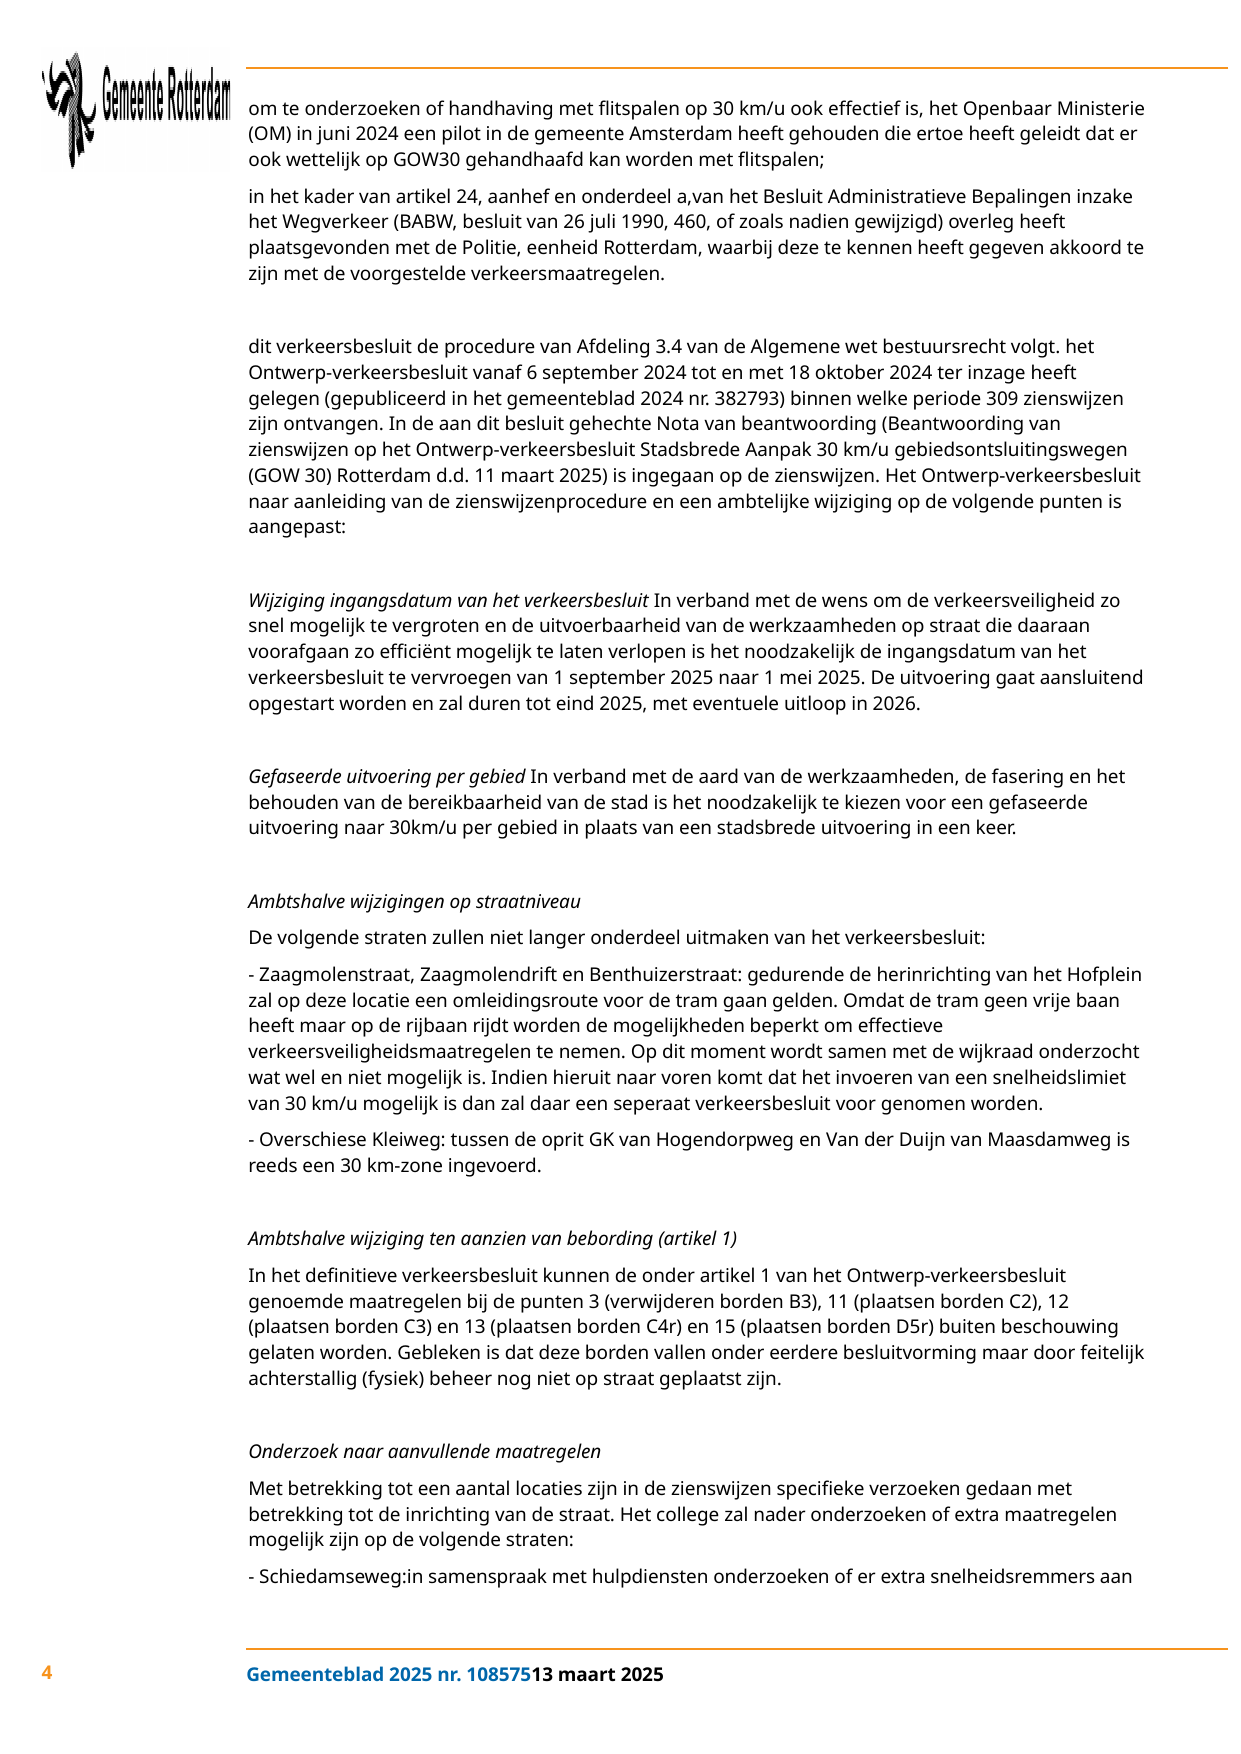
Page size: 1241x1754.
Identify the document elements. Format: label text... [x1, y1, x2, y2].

text in het kader van artikel 24, aanhef en onderdeel a,van het Besluit Administratieve Bepalingen inzake het Wegverkeer (BABW, besluit van 26 juli 1990, 460, of zoals nadien gewijzigd) overleg heeft plaatsgevonden met de Politie, eenheid Rotterdam, waarbij deze te kennen heeft gegeven akkoord te zijn met de voorgestelde verkeersmaatregelen. [248, 183, 1152, 286]
text Ambtshalve wijziging ten aanzien van bebording (artikel 1) [248, 1226, 1152, 1251]
text - Schiedamseweg:in samenspraak met hulpdiensten onderzoeken of er extra snelheidsremmers aan [248, 1563, 1152, 1589]
text - Overschiese Kleiweg: tussen de oprit GK van Hogendorpweg en Van der Duijn van Maasdamweg is reeds een 30 km-zone ingevoerd. [248, 1127, 1152, 1178]
text Gefaseerde uitvoering per gebied In verband met de aard van de werkzaamheden, de fasering en het behouden van de bereikbaarheid van de stad is het noodzakelijk te kiezen voor een gefaseerde uitvoering naar 30km/u per gebied in plaats van een stadsbrede uitvoering in een keer. [248, 763, 1152, 840]
text In het definitieve verkeersbesluit kunnen de onder artikel 1 van het Ontwerp-verkeersbesluit genoemde maatregelen bij de punten 3 (verwijderen borden B3), 11 (plaatsen borden C2), 12 (plaatsen borden C3) en 13 (plaatsen borden C4r) en 15 (plaatsen borden D5r) buiten beschouwing gelaten worden. Gebleken is dat deze borden vallen onder eerdere besluitvorming maar door feitelijk achterstallig (fysiek) beheer nog niet op straat geplaatst zijn. [248, 1262, 1152, 1391]
text Onderzoek naar aanvullende maatregelen [248, 1438, 1152, 1464]
text Met betrekking tot een aantal locaties zijn in de zienswijzen specifieke verzoeken gedaan met betrekking tot de inrichting van de straat. Het college zal nader onderzoeken of extra maatregelen mogelijk zijn op de volgende straten: [248, 1475, 1152, 1552]
text Ambtshalve wijzigingen op straatniveau [248, 888, 1152, 914]
text dit verkeersbesluit de procedure van Afdeling 3.4 van de Algemene wet bestuursrecht volgt. het Ontwerp-verkeersbesluit vanaf 6 september 2024 tot en met 18 oktober 2024 ter inzage heeft gelegen (gepubliceerd in het gemeenteblad 2024 nr. 382793) binnen welke periode 309 zienswijzen zijn ontvangen. In de aan dit besluit gehechte Nota van beantwoording (Beantwoording van zienswijzen op het Ontwerp-verkeersbesluit Stadsbrede Aanpak 30 km/u gebiedsontsluitingswegen (GOW 30) Rotterdam d.d. 11 maart 2025) is ingegaan op de zienswijzen. Het Ontwerp-verkeersbesluit naar aanleiding van de zienswijzenprocedure en een ambtelijke wijziging op de volgende punten is aangepast: [248, 333, 1152, 539]
text Wijziging ingangsdatum van het verkeersbesluit In verband met de wens om de verkeersveiligheid zo snel mogelijk te vergroten en de uitvoerbaarheid van de werkzaamheden op straat die daaraan voorafgaan zo efficiënt mogelijk te laten verlopen is het noodzakelijk de ingangsdatum van het verkeersbesluit te vervroegen van 1 september 2025 naar 1 mei 2025. De uitvoering gaat aansluitend opgestart worden en zal duren tot eind 2025, met eventuele uitloop in 2026. [248, 587, 1152, 716]
text De volgende straten zullen niet langer onderdeel uitmaken van het verkeersbesluit: [248, 924, 1152, 950]
picture [41, 47, 231, 172]
text - Zaagmolenstraat, Zaagmolendrift en Benthuizerstraat: gedurende de herinrichting van het Hofplein zal op deze locatie een omleidingsroute voor de tram gaan gelden. Omdat de tram geen vrije baan heeft maar op de rijbaan rijdt worden de mogelijkheden beperkt om effectieve verkeersveiligheidsmaatregelen te nemen. Op dit moment wordt samen met de wijkraad onderzocht wat wel en niet mogelijk is. Indien hieruit naar voren komt dat het invoeren van een snelheidslimiet van 30 km/u mogelijk is dan zal daar een seperaat verkeersbesluit voor genomen worden. [248, 961, 1152, 1116]
text om te onderzoeken of handhaving met flitspalen op 30 km/u ook effectief is, het Openbaar Ministerie (OM) in juni 2024 een pilot in de gemeente Amsterdam heeft gehouden die ertoe heeft geleidt dat er ook wettelijk op GOW30 gehandhaafd kan worden met flitspalen; [248, 95, 1152, 172]
